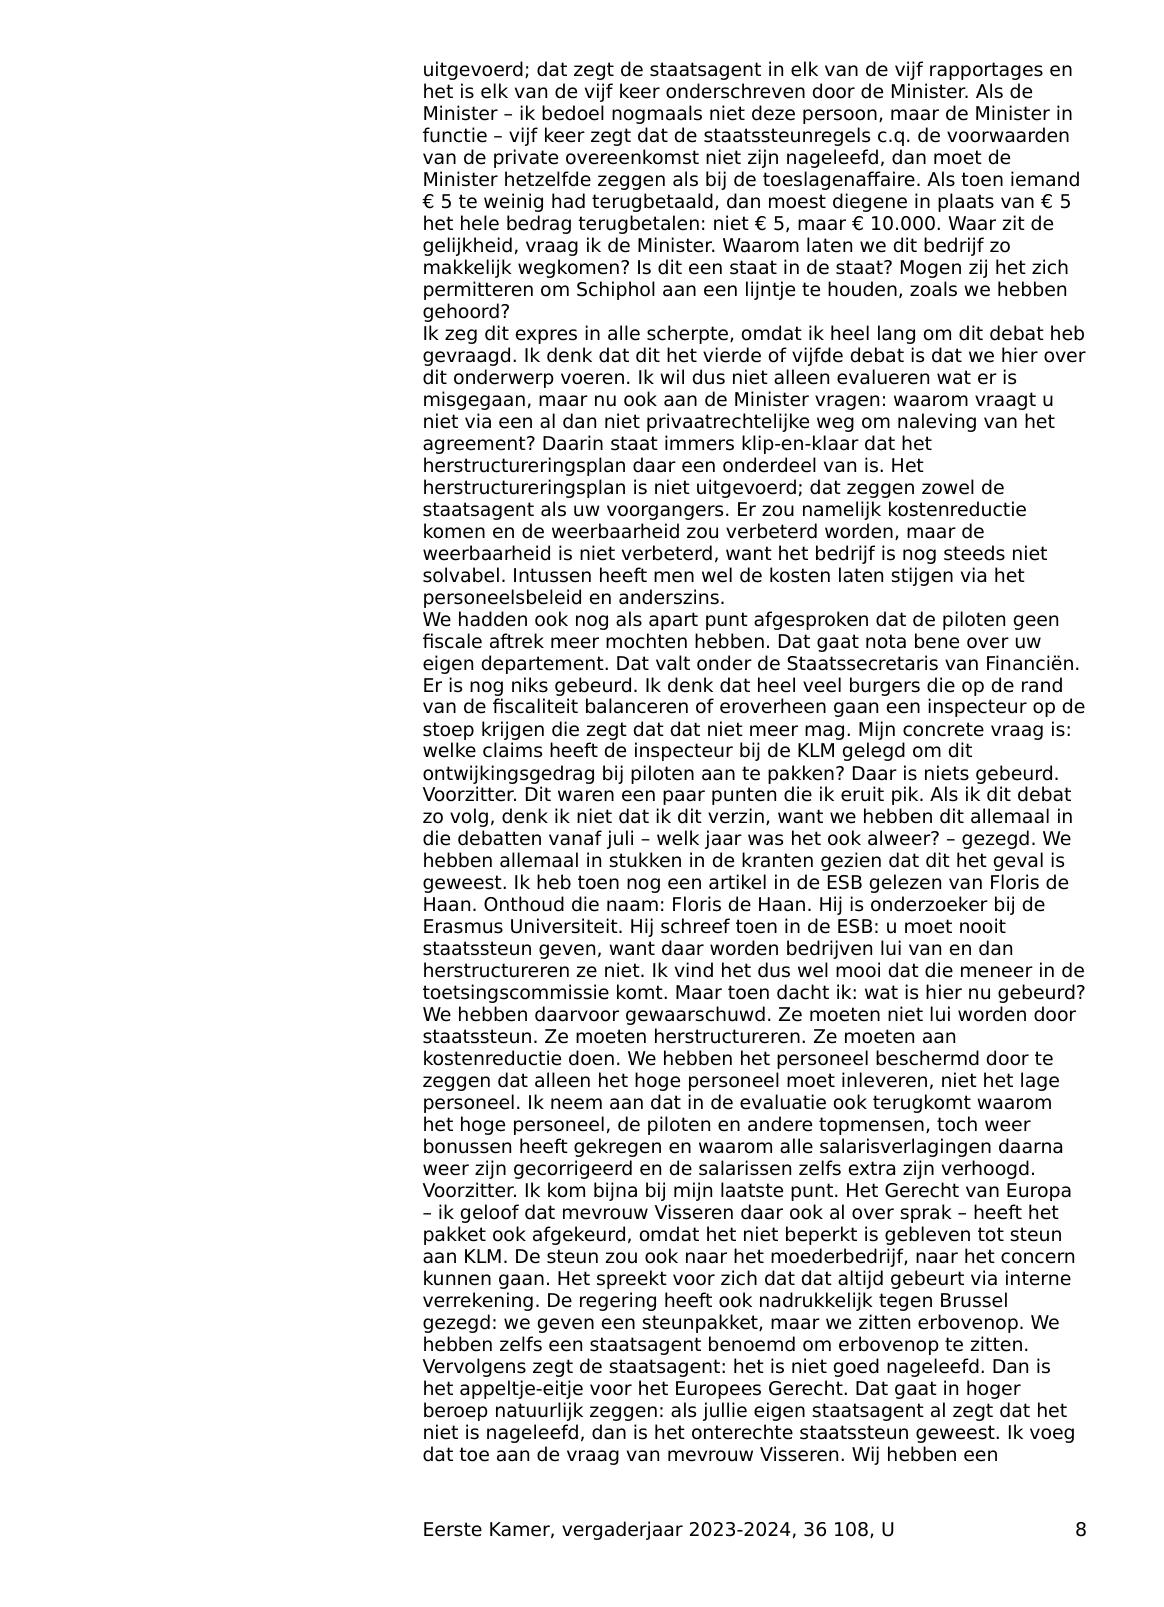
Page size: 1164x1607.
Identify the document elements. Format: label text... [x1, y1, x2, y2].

text Voorzitter. Dit waren een paar punten die ik eruit pik. Als ik dit debat zo volg, denk ik niet dat ik dit verzin, want we hebben dit allemaal in die debatten vanaf juli – welk jaar was het ook alweer? – gezegd. We hebben allemaal in stukken in de kranten gezien dat dit het geval is geweest. Ik heb toen nog een artikel in de ESB gelezen van Floris de Haan. Onthoud die naam: Floris de Haan. Hij is onderzoeker bij de Erasmus Universiteit. Hij schreef toen in de ESB: u moet nooit staatssteun geven, want daar worden bedrijven lui van en dan herstructureren ze niet. Ik vind het dus wel mooi dat die meneer in de toetsingscommissie komt. Maar toen dacht ik: wat is hier nu gebeurd? We hebben daarvoor gewaarschuwd. Ze moeten niet lui worden door staatssteun. Ze moeten herstructureren. Ze moeten aan kostenreductie doen. We hebben het personeel beschermd door te zeggen dat alleen het hoge personeel moet inleveren, niet het lage personeel. Ik neem aan dat in de evaluatie ook terugkomt waarom het hoge personeel, de piloten en andere topmensen, toch weer bonussen heeft gekregen en waarom alle salarisverlagingen daarna weer zijn gecorrigeerd en de salarissen zelfs extra zijn verhoogd. [422, 784, 1087, 1180]
text Voorzitter. Ik kom bijna bij mijn laatste punt. Het Gerecht van Europa – ik geloof dat mevrouw Visseren daar ook al over sprak – heeft het pakket ook afgekeurd, omdat het niet beperkt is gebleven tot steun aan KLM. De steun zou ook naar het moederbedrijf, naar het concern kunnen gaan. Het spreekt voor zich dat dat altijd gebeurt via interne verrekening. De regering heeft ook nadrukkelijk tegen Brussel gezegd: we geven een steunpakket, maar we zitten erbovenop. We hebben zelfs een staatsagent benoemd om erbovenop te zitten. Vervolgens zegt de staatsagent: het is niet goed nageleefd. Dan is het appeltje-eitje voor het Europees Gerecht. Dat gaat in hoger beroep natuurlijk zeggen: als jullie eigen staatsagent al zegt dat het niet is nageleefd, dan is het onterechte staatssteun geweest. Ik voeg dat toe aan de vraag van mevrouw Visseren. Wij hebben een [422, 1180, 1087, 1466]
text We hadden ook nog als apart punt afgesproken dat de piloten geen fiscale aftrek meer mochten hebben. Dat gaat nota bene over uw eigen departement. Dat valt onder de Staatssecretaris van Financiën. Er is nog niks gebeurd. Ik denk dat heel veel burgers die op de rand van de fiscaliteit balanceren of eroverheen gaan een inspecteur op de stoep krijgen die zegt dat dat niet meer mag. Mijn concrete vraag is: welke claims heeft de inspecteur bij de KLM gelegd om dit ontwijkingsgedrag bij piloten aan te pakken? Daar is niets gebeurd. [422, 608, 1087, 784]
text uitgevoerd; dat zegt de staatsagent in elk van de vijf rapportages en het is elk van de vijf keer onderschreven door de Minister. Als de Minister – ik bedoel nogmaals niet deze persoon, maar de Minister in functie – vijf keer zegt dat de staatssteunregels c.q. de voorwaarden van de private overeenkomst niet zijn nageleefd, dan moet de Minister hetzelfde zeggen als bij de toeslagenaffaire. Als toen iemand € 5 te weinig had terugbetaald, dan moest diegene in plaats van € 5 het hele bedrag terugbetalen: niet € 5, maar € 10.000. Waar zit de gelijkheid, vraag ik de Minister. Waarom laten we dit bedrijf zo makkelijk wegkomen? Is dit een staat in de staat? Mogen zij het zich permitteren om Schiphol aan een lijntje te houden, zoals we hebben gehoord? [422, 59, 1087, 323]
text Ik zeg dit expres in alle scherpte, omdat ik heel lang om dit debat heb gevraagd. Ik denk dat dit het vierde of vijfde debat is dat we hier over dit onderwerp voeren. Ik wil dus niet alleen evalueren wat er is misgegaan, maar nu ook aan de Minister vragen: waarom vraagt u niet via een al dan niet privaatrechtelijke weg om naleving van het agreement? Daarin staat immers klip-en-klaar dat het herstructureringsplan daar een onderdeel van is. Het herstructureringsplan is niet uitgevoerd; dat zeggen zowel de staatsagent als uw voorgangers. Er zou namelijk kostenreductie komen en de weerbaarheid zou verbeterd worden, maar de weerbaarheid is niet verbeterd, want het bedrijf is nog steeds niet solvabel. Intussen heeft men wel de kosten laten stijgen via het personeelsbeleid en anderszins. [422, 323, 1087, 608]
